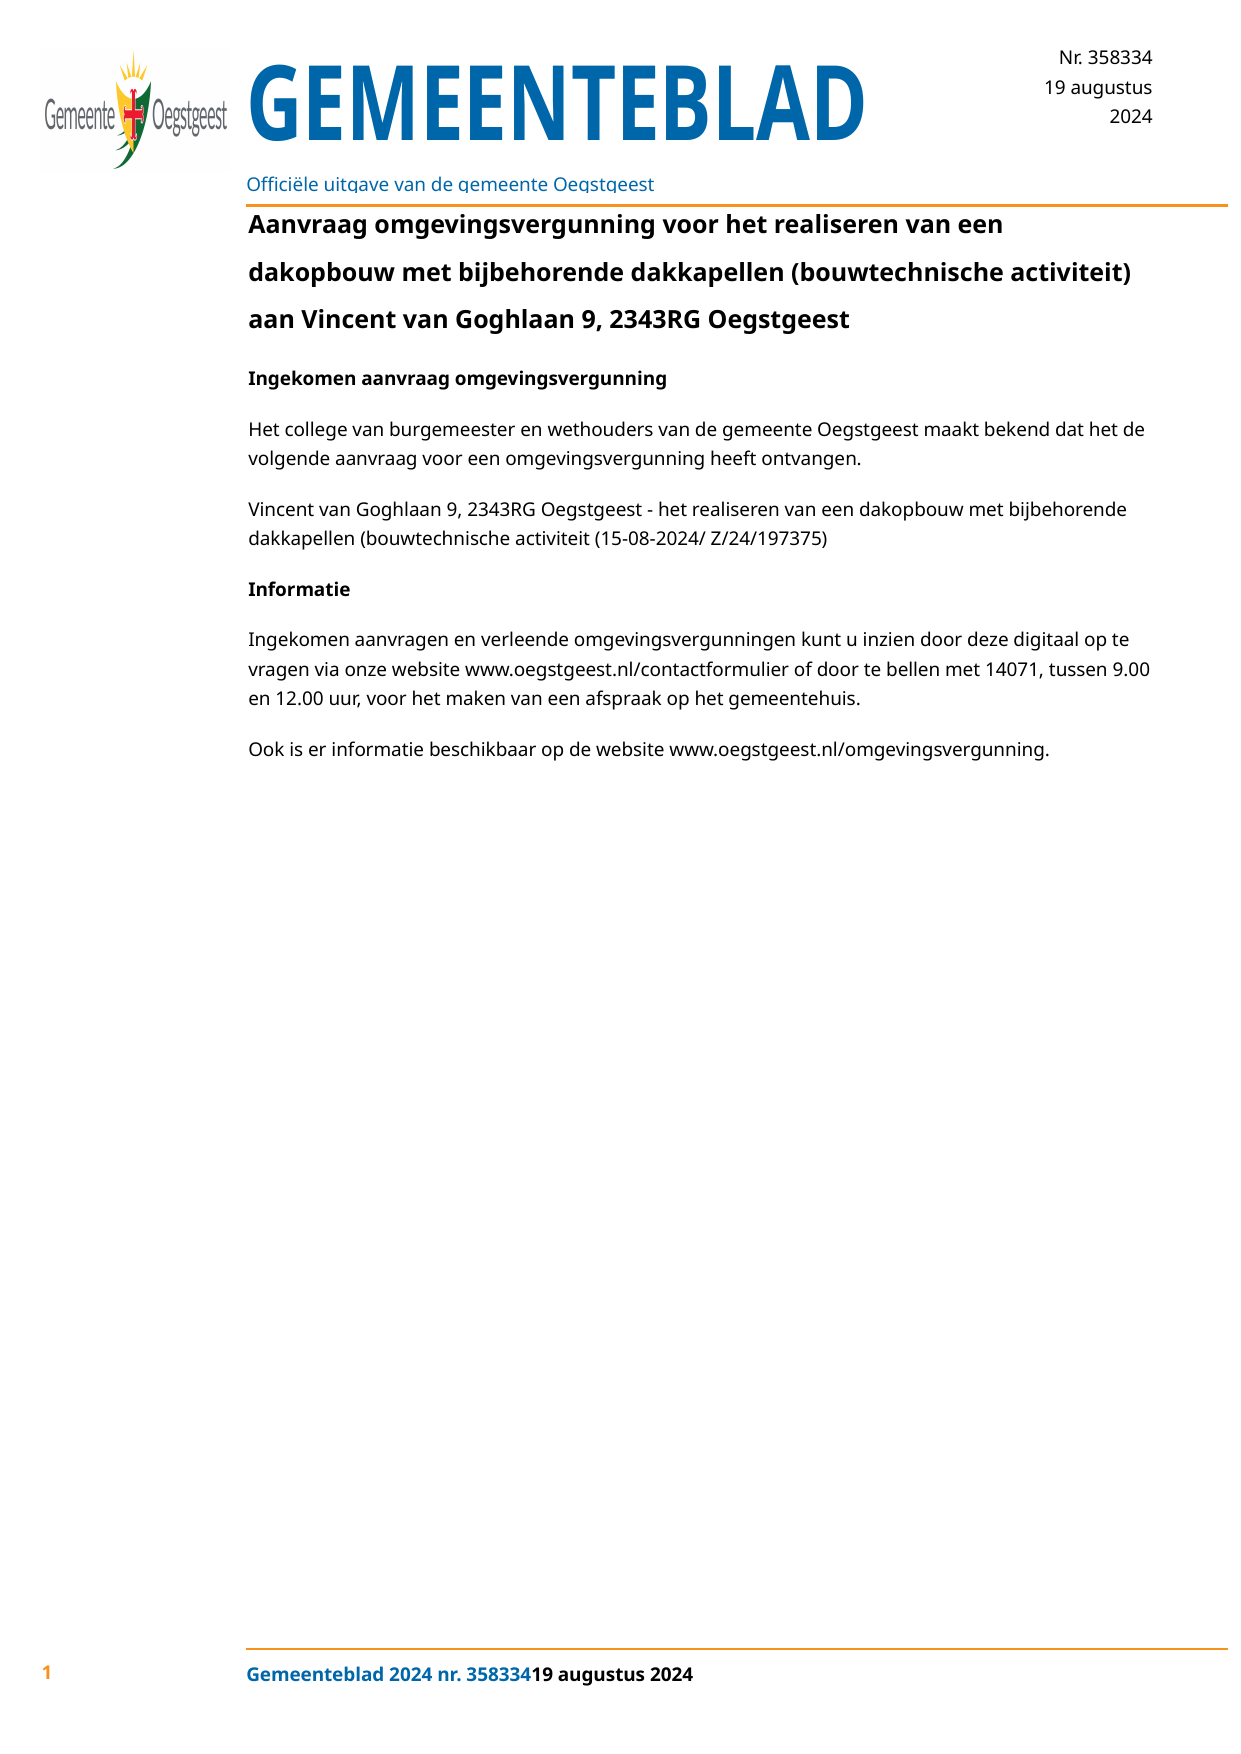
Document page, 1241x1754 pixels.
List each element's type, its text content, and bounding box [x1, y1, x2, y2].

text Informatie [248, 576, 1152, 602]
picture [41, 47, 231, 172]
text Aanvraag omgevingsvergunning voor het realiseren van een dakopbouw met bijbehorende dakkapellen (bouwtechnische activiteit) aan Vincent van Goghlaan 9, 2343RG Oegstgeest [248, 207, 1152, 336]
text Ingekomen aanvragen en verleende omgevingsvergunningen kunt u inzien door deze digitaal op te vragen via onze website www.oegstgeest.nl/contactformulier of door te bellen met 14071, tussen 9.00 en 12.00 uur, voor het maken van een afspraak op het gemeentehuis. [248, 626, 1152, 711]
text Ook is er informatie beschikbaar op de website www.oegstgeest.nl/omgevingsvergunning. [248, 736, 1152, 762]
text Ingekomen aanvraag omgevingsvergunning [248, 366, 1152, 391]
text Vincent van Goghlaan 9, 2343RG Oegstgeest - het realiseren van een dakopbouw met bijbehorende dakkapellen (bouwtechnische activiteit (15-08-2024/ Z/24/197375) [248, 496, 1152, 551]
text Het college van burgemeester en wethouders van de gemeente Oegstgeest maakt bekend dat het de volgende aanvraag voor een omgevingsvergunning heeft ontvangen. [248, 416, 1152, 471]
